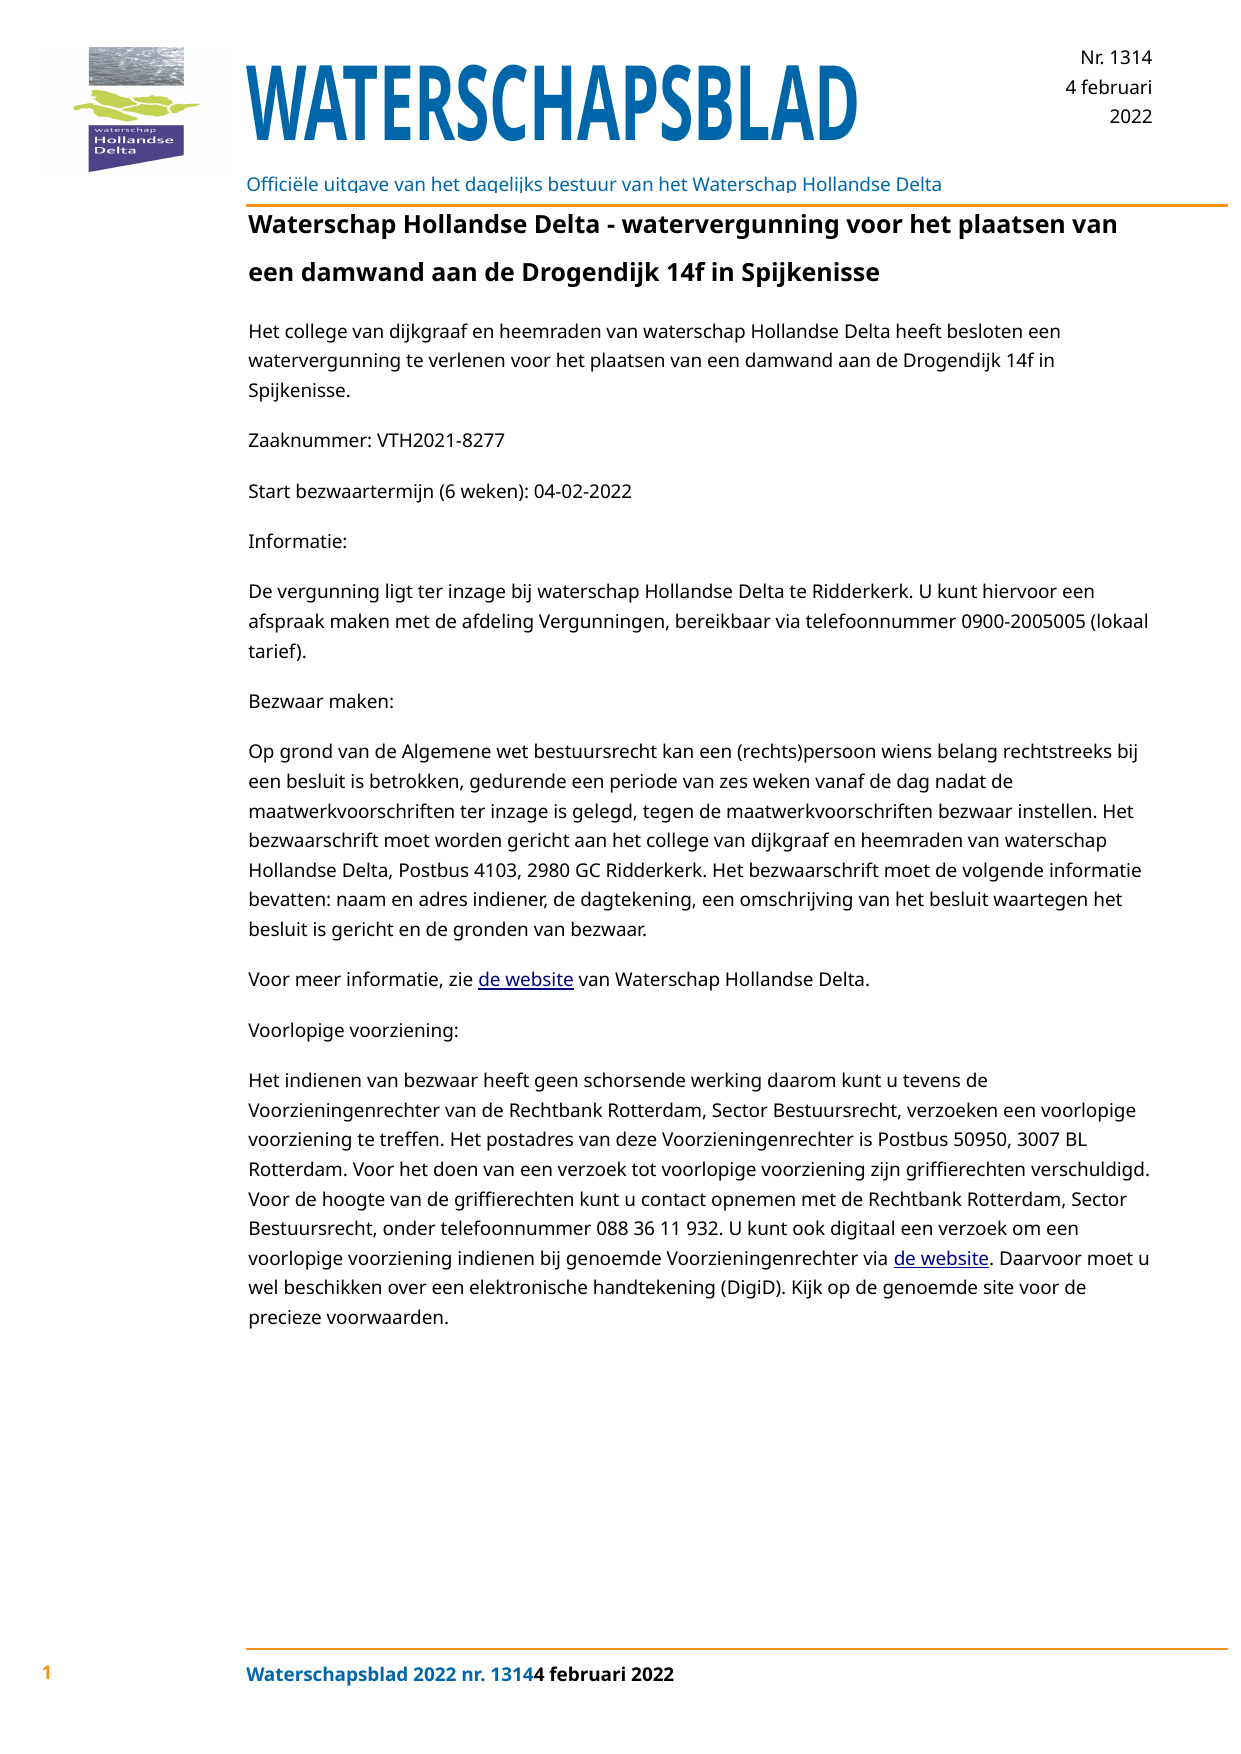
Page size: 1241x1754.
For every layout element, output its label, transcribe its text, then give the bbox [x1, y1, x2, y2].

text Het college van dijkgraaf en heemraden van waterschap Hollandse Delta heeft besloten een watervergunning te verlenen voor het plaatsen van een damwand aan de Drogendijk 14f in Spijkenisse. [248, 318, 1152, 403]
text De vergunning ligt ter inzage bij waterschap Hollandse Delta te Ridderkerk. U kunt hiervoor een afspraak maken met de afdeling Vergunningen, bereikbaar via telefoonnummer 0900-2005005 (lokaal tarief). [248, 579, 1152, 664]
text Waterschap Hollandse Delta - watervergunning voor het plaatsen van een damwand aan de Drogendijk 14f in Spijkenisse [248, 207, 1152, 288]
picture [41, 47, 231, 172]
text Het indienen van bezwaar heeft geen schorsende werking daarom kunt u tevens de Voorzieningenrechter van de Rechtbank Rotterdam, Sector Bestuursrecht, verzoeken een voorlopige voorziening te treffen. Het postadres van deze Voorzieningenrechter is Postbus 50950, 3007 BL Rotterdam. Voor het doen van een verzoek tot voorlopige voorziening zijn griffierechten verschuldigd. Voor de hoogte van de griffierechten kunt u contact opnemen met de Rechtbank Rotterdam, Sector Bestuursrecht, onder telefoonnummer 088 36 11 932. U kunt ook digitaal een verzoek om een voorlopige voorziening indienen bij genoemde Voorzieningenrechter via de website. Daarvoor moet u wel beschikken over een elektronische handtekening (DigiD). Kijk op de genoemde site voor de precieze voorwaarden. [248, 1067, 1152, 1330]
text Zaaknummer: VTH2021-8277 [248, 427, 1152, 453]
text Start bezwaartermijn (6 weken): 04-02-2022 [248, 478, 1152, 504]
text Informatie: [248, 528, 1152, 554]
text Voor meer informatie, zie de website van Waterschap Hollandse Delta. [248, 967, 1152, 992]
text Bezwaar maken: [248, 688, 1152, 714]
text Voorlopige voorziening: [248, 1017, 1152, 1043]
text Op grond van de Algemene wet bestuursrecht kan een (rechts)persoon wiens belang rechtstreeks bij een besluit is betrokken, gedurende een periode van zes weken vanaf de dag nadat de maatwerkvoorschriften ter inzage is gelegd, tegen de maatwerkvoorschriften bezwaar instellen. Het bezwaarschrift moet worden gericht aan het college van dijkgraaf en heemraden van waterschap Hollandse Delta, Postbus 4103, 2980 GC Ridderkerk. Het bezwaarschrift moet de volgende informatie bevatten: naam en adres indiener, de dagtekening, een omschrijving van het besluit waartegen het besluit is gericht en de gronden van bezwaar. [248, 739, 1152, 942]
